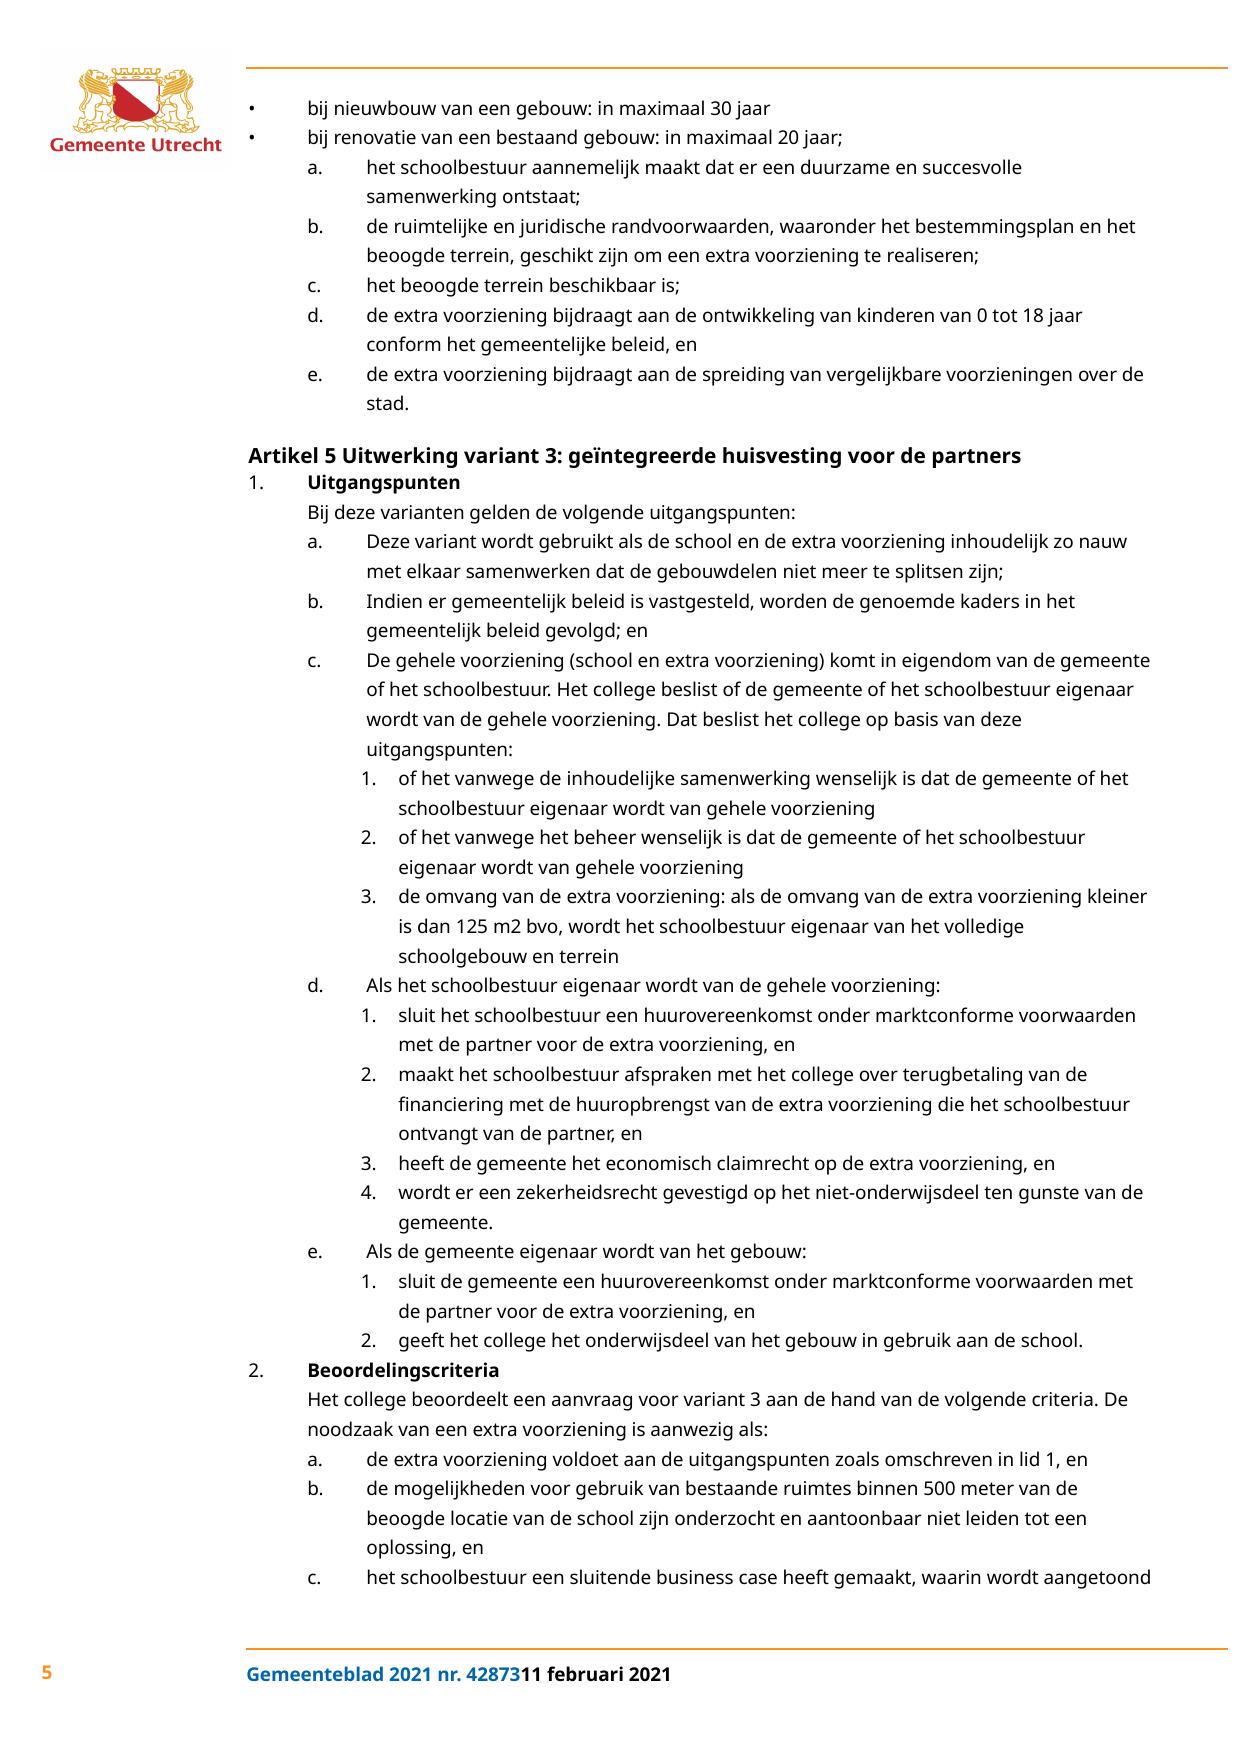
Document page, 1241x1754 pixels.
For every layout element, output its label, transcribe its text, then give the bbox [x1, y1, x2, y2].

list Beoordelingscriteria [248, 1357, 1152, 1383]
list sluit de gemeente een huurovereenkomst onder marktconforme voorwaarden met de partner voor de extra voorziening, en [361, 1268, 1152, 1323]
list geeft het college het onderwijsdeel van het gebouw in gebruik aan de school. [361, 1327, 1152, 1353]
list bij nieuwbouw van een gebouw: in maximaal 30 jaar [248, 95, 1152, 121]
list het schoolbestuur een sluitende business case heeft gemaakt, waarin wordt aangetoond [307, 1564, 1152, 1590]
picture [41, 47, 231, 172]
list de ruimtelijke en juridische randvoorwaarden, waaronder het bestemmingsplan en het beoogde terrein, geschikt zijn om een extra voorziening te realiseren; [307, 213, 1152, 268]
list Indien er gemeentelijk beleid is vastgesteld, worden de genoemde kaders in het gemeentelijk beleid gevolgd; en [307, 588, 1152, 643]
list de extra voorziening bijdraagt aan de ontwikkeling van kinderen van 0 tot 18 jaar conform het gemeentelijke beleid, en [307, 302, 1152, 357]
list de extra voorziening bijdraagt aan de spreiding van vergelijkbare voorzieningen over de stad. [307, 361, 1152, 416]
list heeft de gemeente het economisch claimrecht op de extra voorziening, en [361, 1150, 1152, 1176]
list sluit het schoolbestuur een huurovereenkomst onder marktconforme voorwaarden met de partner voor de extra voorziening, en [361, 1002, 1152, 1057]
list bij renovatie van een bestaand gebouw: in maximaal 20 jaar; [248, 124, 1152, 150]
list de mogelijkheden voor gebruik van bestaande ruimtes binnen 500 meter van de beoogde locatie van de school zijn onderzocht en aantoonbaar niet leiden tot een oplossing, en [307, 1475, 1152, 1560]
list Uitgangspunten [248, 469, 1152, 495]
list Deze variant wordt gebruikt als de school en de extra voorziening inhoudelijk zo nauw met elkaar samenwerken dat de gebouwdelen niet meer te splitsen zijn; [307, 529, 1152, 584]
list Als de gemeente eigenaar wordt van het gebouw: [307, 1239, 1152, 1264]
list de extra voorziening voldoet aan de uitgangspunten zoals omschreven in lid 1, en [307, 1446, 1152, 1471]
list maakt het schoolbestuur afspraken met het college over terugbetaling van de financiering met de huuropbrengst van de extra voorziening die het schoolbestuur ontvangt van de partner, en [361, 1061, 1152, 1146]
list wordt er een zekerheidsrecht gevestigd op het niet-onderwijsdeel ten gunste van de gemeente. [361, 1179, 1152, 1235]
list De gehele voorziening (school en extra voorziening) komt in eigendom van de gemeente of het schoolbestuur. Het college beslist of de gemeente of het schoolbestuur eigenaar wordt van de gehele voorziening. Dat beslist het college op basis van deze uitgangspunten: [307, 647, 1152, 761]
list of het vanwege het beheer wenselijk is dat de gemeente of het schoolbestuur eigenaar wordt van gehele voorziening [361, 824, 1152, 880]
list het beoogde terrein beschikbaar is; [307, 272, 1152, 298]
list Het college beoordeelt een aanvraag voor variant 3 aan de hand van de volgende criteria. De noodzaak van een extra voorziening is aanwezig als: [248, 1387, 1152, 1442]
list het schoolbestuur aannemelijk maakt dat er een duurzame en succesvolle samenwerking ontstaat; [307, 154, 1152, 209]
list Als het schoolbestuur eigenaar wordt van de gehele voorziening: [307, 972, 1152, 998]
list Bij deze varianten gelden de volgende uitgangspunten: [248, 499, 1152, 525]
list de omvang van de extra voorziening: als de omvang van de extra voorziening kleiner is dan 125 m2 bvo, wordt het schoolbestuur eigenaar van het volledige schoolgebouw en terrein [361, 884, 1152, 968]
list of het vanwege de inhoudelijke samenwerking wenselijk is dat de gemeente of het schoolbestuur eigenaar wordt van gehele voorziening [361, 765, 1152, 821]
text Artikel 5 Uitwerking variant 3: geïntegreerde huisvesting voor de partners [248, 441, 1152, 469]
